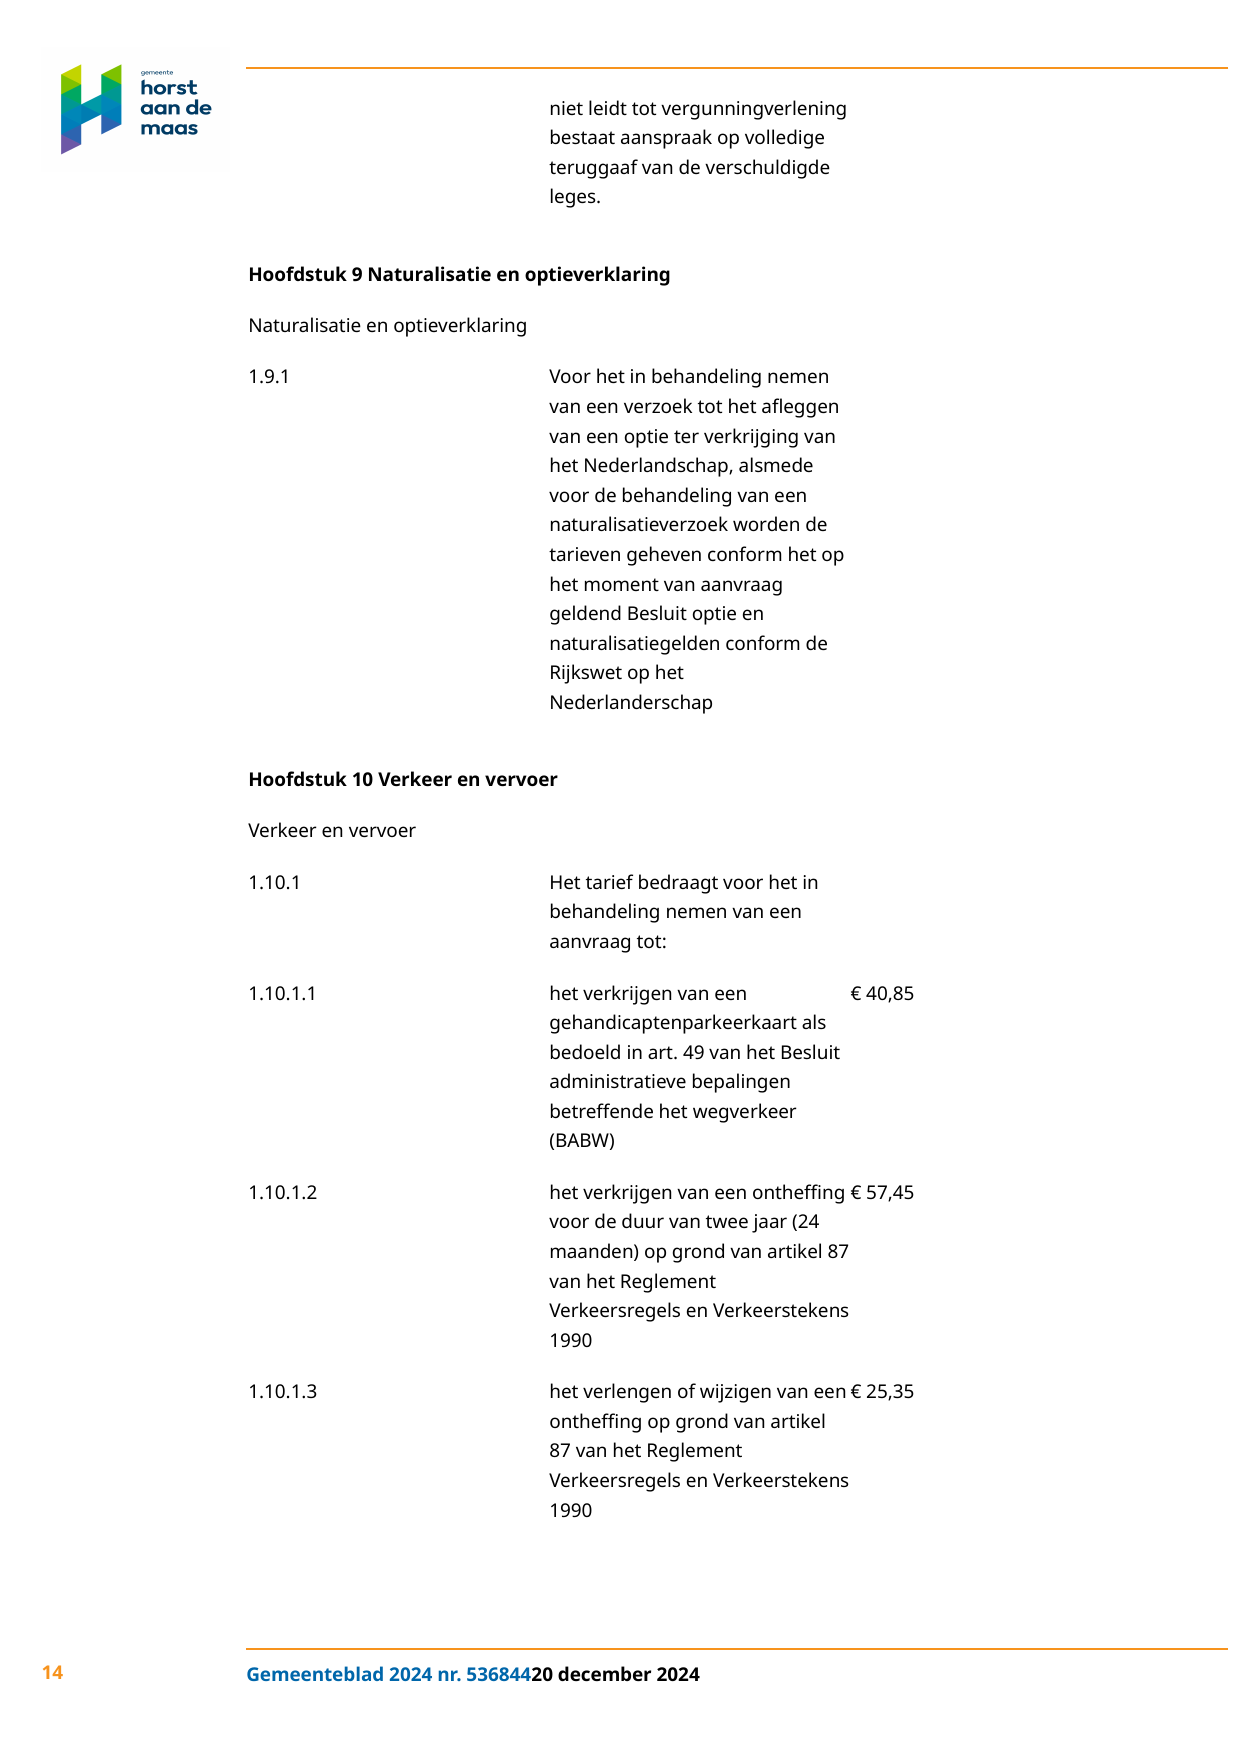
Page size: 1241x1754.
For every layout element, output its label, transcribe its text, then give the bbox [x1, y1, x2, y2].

table_cell Hoofdstuk 9 Naturalisatie en optieverklaring [248, 261, 850, 286]
table_cell [248, 1154, 549, 1179]
table_cell [248, 715, 549, 741]
table_cell [850, 818, 1152, 843]
table_cell 1.9.1 [248, 364, 549, 715]
table_cell € 57,45 [850, 1179, 1152, 1353]
table_cell [850, 364, 1152, 715]
table_cell [850, 844, 1152, 869]
table_cell Voor het in behandeling nemen van een verzoek tot het afleggen van een optie ter verkrijging van het Nederlandschap, alsmede voor de behandeling van een naturalisatieverzoek worden de tarieven geheven conform het op het moment van aanvraag geldend Besluit optie en naturalisatiegelden conform de Rijkswet op het Nederlanderschap [549, 364, 850, 715]
table_cell [850, 95, 1152, 209]
table_cell [248, 1548, 549, 1574]
table_cell [850, 1523, 1152, 1548]
table_cell [850, 869, 1152, 954]
table_cell niet leidt tot vergunningverlening bestaat aanspraak op volledige teruggaaf van de verschuldigde leges. [549, 95, 850, 209]
table_cell [850, 235, 1152, 261]
table_cell [248, 1523, 549, 1548]
table_cell 1.10.1 [248, 869, 549, 954]
table_cell [549, 286, 850, 312]
table_cell [248, 286, 549, 312]
table_cell [850, 1154, 1152, 1179]
table_cell [549, 338, 850, 364]
table_cell [850, 1574, 1152, 1600]
table_cell [850, 1353, 1152, 1378]
table_cell [248, 1353, 549, 1378]
table_cell [549, 954, 850, 980]
table_cell [850, 766, 1152, 792]
table_cell het verkrijgen van een ontheffing voor de duur van twee jaar (24 maanden) op grond van artikel 87 van het Reglement Verkeersregels en Verkeerstekens 1990 [549, 1179, 850, 1353]
picture [41, 47, 231, 172]
table_cell 1.10.1.3 [248, 1379, 549, 1523]
table_cell [850, 741, 1152, 766]
table_cell [549, 715, 850, 741]
table_cell [549, 792, 850, 818]
table_cell € 40,85 [850, 980, 1152, 1153]
table_cell [549, 209, 850, 235]
table_cell [549, 741, 850, 766]
table_cell [850, 209, 1152, 235]
table_cell [549, 1548, 850, 1574]
table_cell [549, 844, 850, 869]
table_cell Verkeer en vervoer [248, 818, 850, 843]
table_cell [850, 286, 1152, 312]
table_cell [248, 844, 549, 869]
table_cell [549, 1154, 850, 1179]
table_cell [549, 235, 850, 261]
table_cell [248, 338, 549, 364]
table_cell [248, 1574, 549, 1600]
table_cell [248, 209, 549, 235]
table_cell Hoofdstuk 10 Verkeer en vervoer [248, 766, 850, 792]
table_cell [850, 338, 1152, 364]
table_cell [850, 715, 1152, 741]
table_cell [850, 792, 1152, 818]
table_cell [850, 261, 1152, 286]
table_cell 1.10.1.2 [248, 1179, 549, 1353]
table_cell [248, 741, 549, 766]
table_cell [248, 954, 549, 980]
table_cell [248, 792, 549, 818]
table_cell [850, 1548, 1152, 1574]
table_cell [850, 954, 1152, 980]
table_cell 1.10.1.1 [248, 980, 549, 1153]
table_cell [850, 312, 1152, 338]
table_cell € 25,35 [850, 1379, 1152, 1523]
table_cell [248, 95, 549, 209]
table_cell [549, 1523, 850, 1548]
table_cell het verlengen of wijzigen van een ontheffing op grond van artikel 87 van het Reglement Verkeersregels en Verkeerstekens 1990 [549, 1379, 850, 1523]
table_cell Het tarief bedraagt voor het in behandeling nemen van een aanvraag tot: [549, 869, 850, 954]
table_cell Naturalisatie en optieverklaring [248, 312, 850, 338]
table_cell het verkrijgen van een gehandicaptenparkeerkaart als bedoeld in art. 49 van het Besluit administratieve bepalingen betreffende het wegverkeer (BABW) [549, 980, 850, 1153]
table_cell [549, 1353, 850, 1378]
table_cell [248, 235, 549, 261]
table_cell [549, 1574, 850, 1600]
